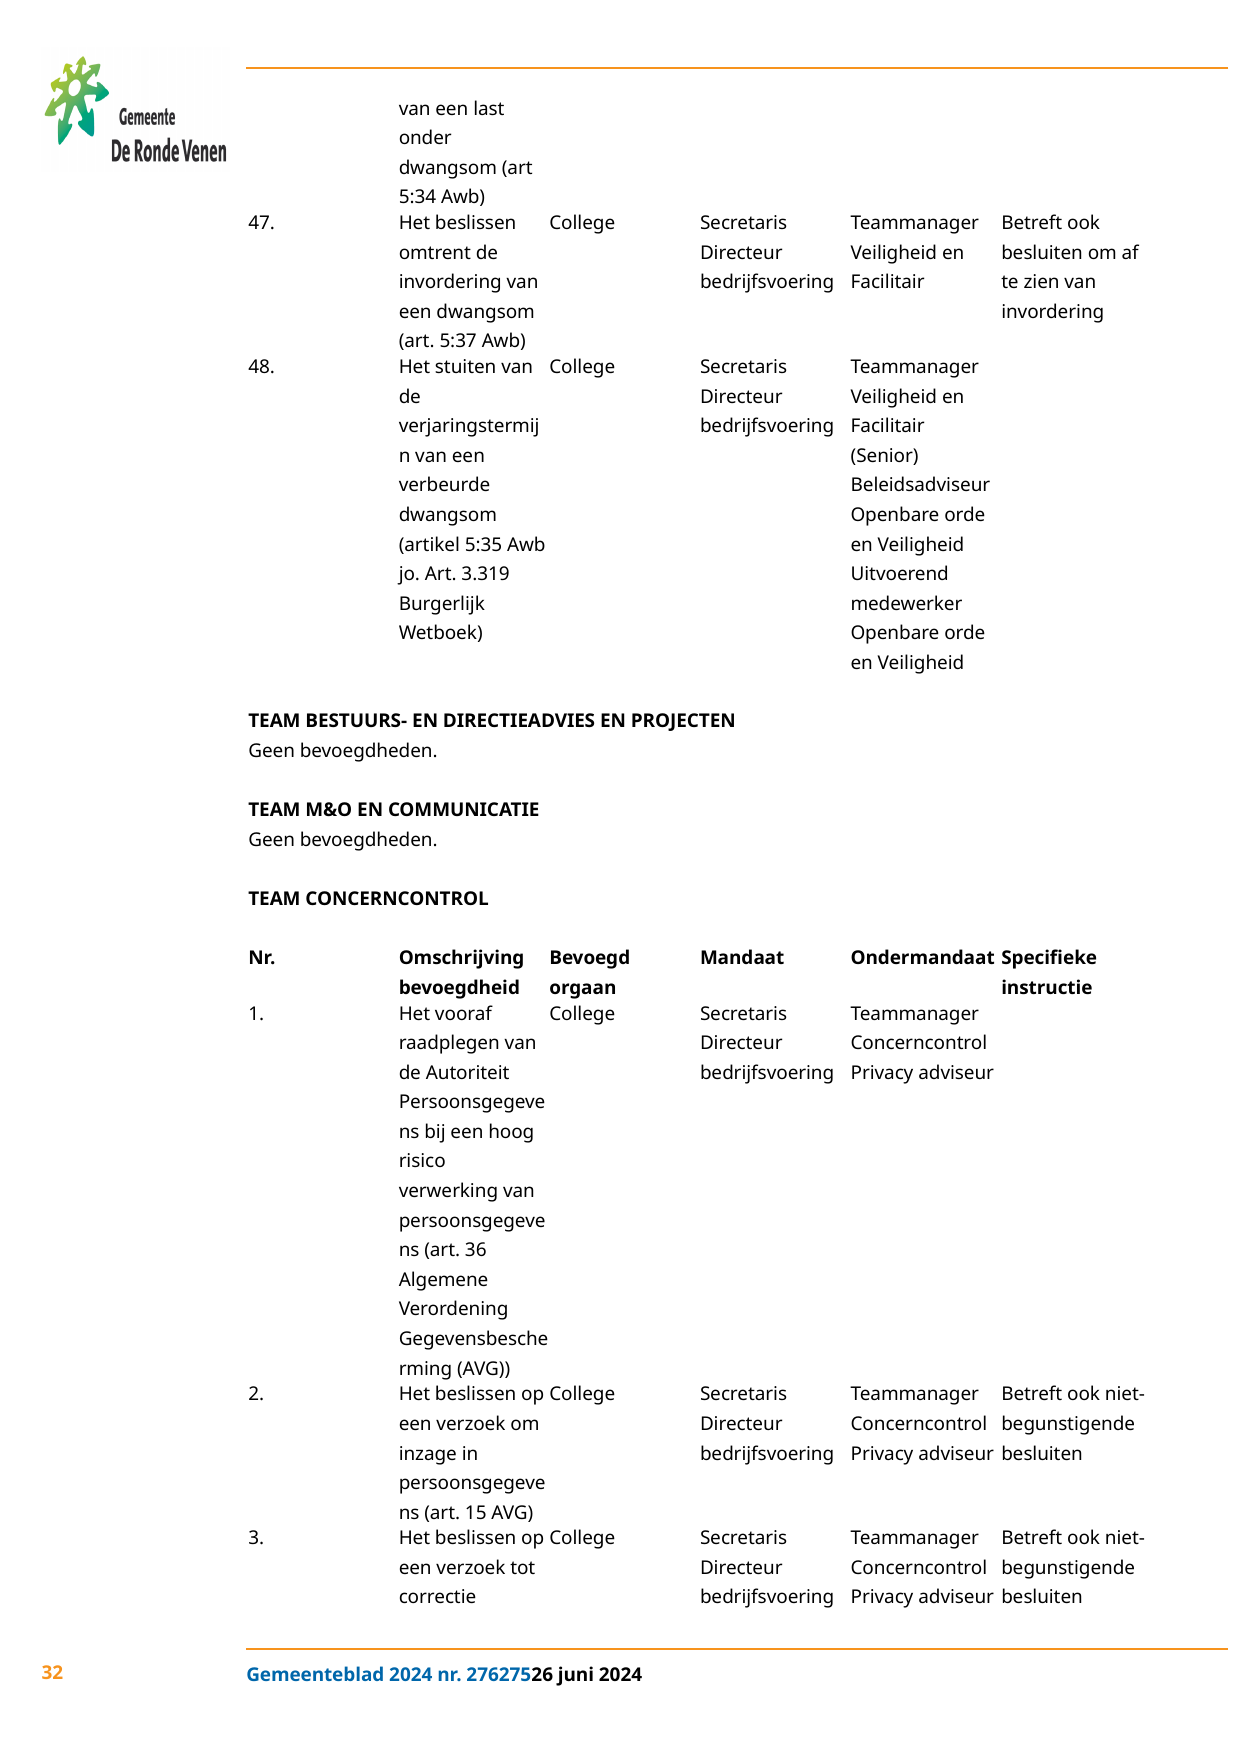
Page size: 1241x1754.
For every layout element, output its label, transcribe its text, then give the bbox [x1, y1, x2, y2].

table_cell College [549, 1525, 700, 1609]
table_header Ondermandaat [850, 945, 1001, 1000]
table_cell [1001, 1000, 1152, 1381]
text TEAM BESTUURS- EN DIRECTIEADVIES EN PROJECTEN [248, 708, 1152, 733]
picture [41, 47, 231, 172]
table_cell 3. [248, 1525, 398, 1609]
table_cell Secretaris Directeur bedrijfsvoering [700, 353, 850, 675]
table_cell 2. [248, 1381, 398, 1524]
table_header Specifieke instructie [1001, 945, 1152, 1000]
table_cell Teammanager Concerncontrol Privacy adviseur [850, 1525, 1001, 1609]
table_cell 48. [248, 353, 398, 675]
table_cell [248, 95, 398, 209]
table_cell College [549, 1000, 700, 1381]
text TEAM CONCERNCONTROL [248, 885, 1152, 911]
table_cell College [549, 1381, 700, 1524]
table_cell 47. [248, 209, 398, 353]
table_cell Teammanager Veiligheid en Facilitair (Senior) BeleidsadviseurOpenbare orde en Veiligheid Uitvoerend medewerker Openbare orde en Veiligheid [850, 353, 1001, 675]
table_cell [850, 95, 1001, 209]
table_cell College [549, 209, 700, 353]
table_cell Betreft ook besluiten om af te zien van invordering [1001, 209, 1152, 353]
table_cell Teammanager Concerncontrol Privacy adviseur [850, 1000, 1001, 1381]
table_cell [1001, 353, 1152, 675]
table_cell Het beslissen op een verzoek om inzage in persoonsgegevens (art. 15 AVG) [399, 1381, 549, 1524]
table_cell Secretaris Directeur bedrijfsvoering [700, 1381, 850, 1524]
table_cell Het vooraf raadplegen van de Autoriteit Persoonsgegevens bij een hoog risico verwerking van persoonsgegevens (art. 36 Algemene Verordening Gegevensbescherming (AVG)) [399, 1000, 549, 1381]
table_cell Teammanager Concerncontrol Privacy adviseur [850, 1381, 1001, 1524]
table_cell [700, 95, 850, 209]
table_cell Betreft ook niet-begunstigende besluiten [1001, 1381, 1152, 1524]
table_cell [1001, 95, 1152, 209]
text Geen bevoegdheden. [248, 826, 1152, 852]
table_cell Het stuiten van de verjaringstermijn van een verbeurde dwangsom (artikel 5:35 Awb jo. Art. 3.319 Burgerlijk Wetboek) [399, 353, 549, 675]
table_cell [549, 95, 700, 209]
table_cell Secretaris Directeur bedrijfsvoering [700, 1525, 850, 1609]
table_header Omschrijving bevoegdheid [399, 945, 549, 1000]
table_header Bevoegd orgaan [549, 945, 700, 1000]
table_cell Betreft ook niet-begunstigende besluiten [1001, 1525, 1152, 1609]
table_cell Secretaris Directeur bedrijfsvoering [700, 209, 850, 353]
table_header Mandaat [700, 945, 850, 1000]
table_cell College [549, 353, 700, 675]
table_cell Teammanager Veiligheid en Facilitair [850, 209, 1001, 353]
table_cell Het beslissen omtrent de invordering van een dwangsom (art. 5:37 Awb) [399, 209, 549, 353]
table_cell Secretaris Directeur bedrijfsvoering [700, 1000, 850, 1381]
table_cell 1. [248, 1000, 398, 1381]
table_header Nr. [248, 945, 398, 1000]
text Geen bevoegdheden. [248, 737, 1152, 763]
text TEAM M&O EN COMMUNICATIE [248, 796, 1152, 822]
table_cell Het beslissen op een verzoek tot correctie [399, 1525, 549, 1609]
table_cell van een last onder dwangsom (art 5:34 Awb) [399, 95, 549, 209]
